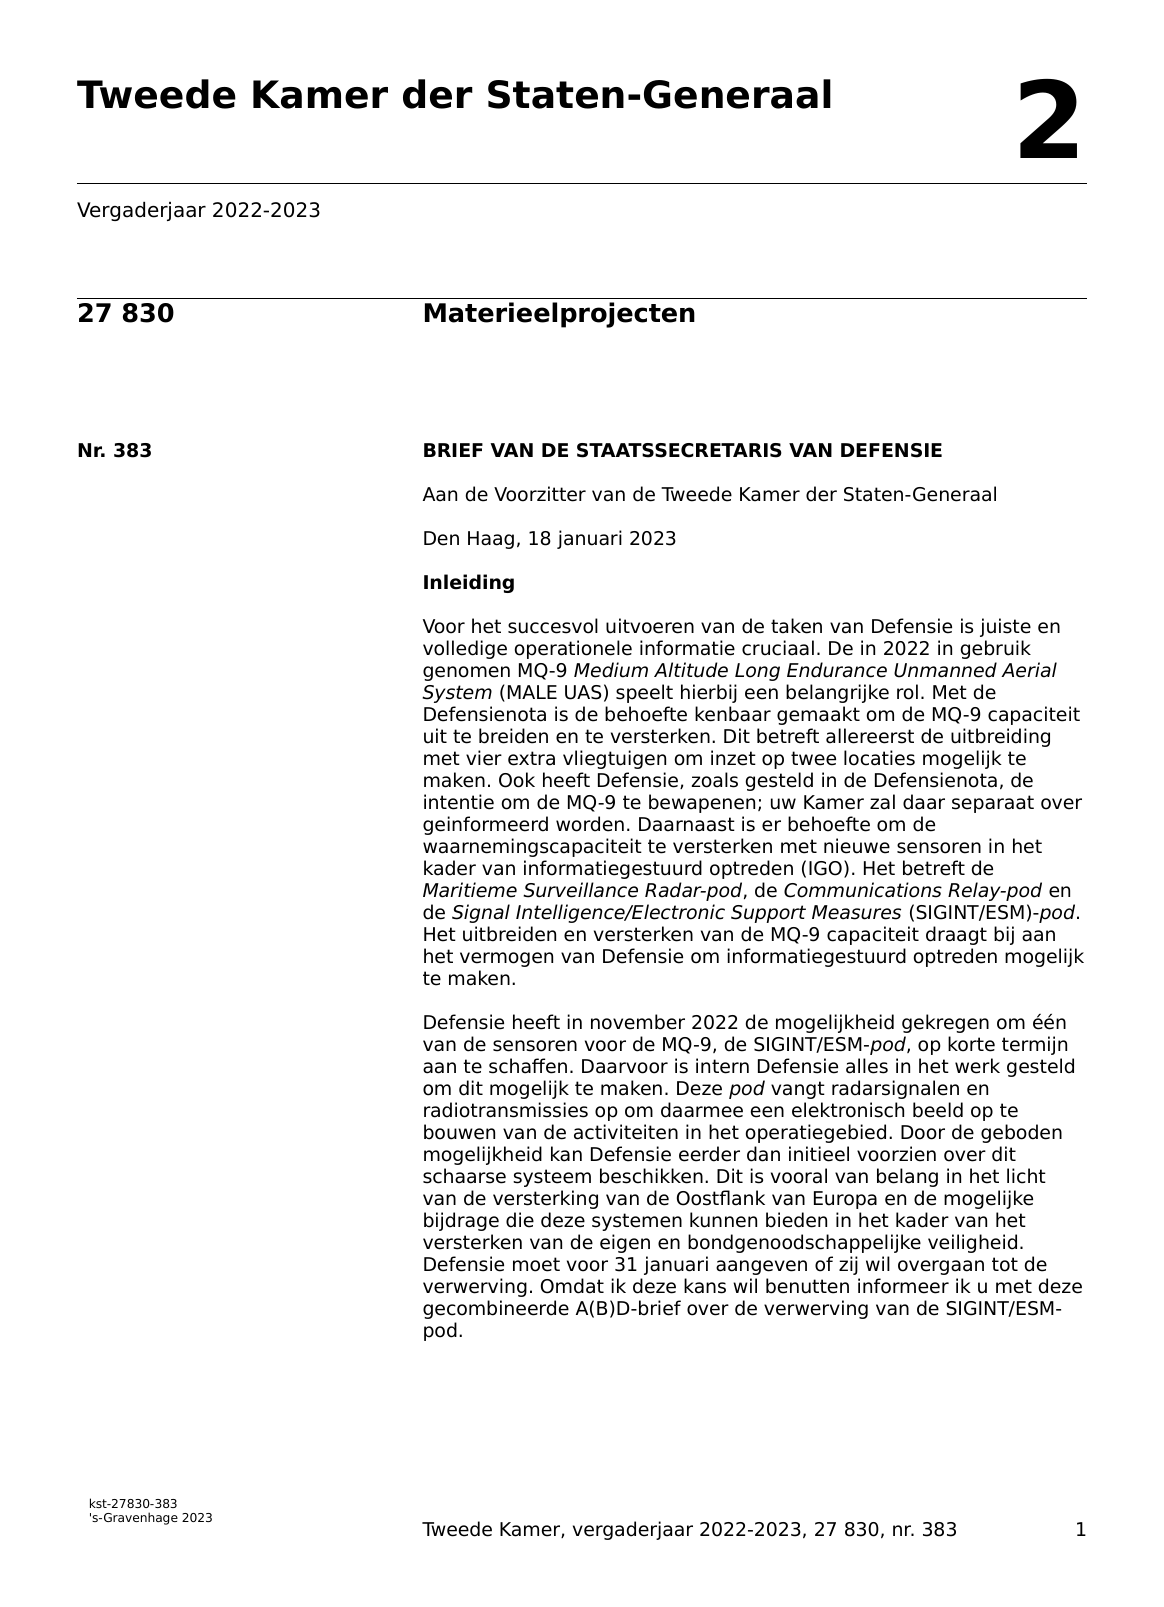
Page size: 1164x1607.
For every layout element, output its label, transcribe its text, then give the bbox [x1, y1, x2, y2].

text Voor het succesvol uitvoeren van de taken van Defensie is juiste en volledige operationele informatie cruciaal. De in 2022 in gebruik genomen MQ-9 Medium Altitude Long Endurance Unmanned Aerial System (MALE UAS) speelt hierbij een belangrijke rol. Met de Defensienota is de behoefte kenbaar gemaakt om de MQ-9 capaciteit uit te breiden en te versterken. Dit betreft allereerst de uitbreiding met vier extra vliegtuigen om inzet op twee locaties mogelijk te maken. Ook heeft Defensie, zoals gesteld in de Defensienota, de intentie om de MQ-9 te bewapenen; uw Kamer zal daar separaat over geinformeerd worden. Daarnaast is er behoefte om de waarnemingscapaciteit te versterken met nieuwe sensoren in het kader van informatiegestuurd optreden (IGO). Het betreft de Maritieme Surveillance Radar-pod, de Communications Relay-pod en de Signal Intelligence/Electronic Support Measures (SIGINT/ESM)-pod. Het uitbreiden en versterken van de MQ-9 capaciteit draagt bij aan het vermogen van Defensie om informatiegestuurd optreden mogelijk te maken. [422, 616, 1087, 990]
table_header Tweede Kamer der Staten-Generaal [77, 59, 886, 183]
table_header 2 [886, 59, 1087, 183]
text Den Haag, 18 januari 2023 [422, 528, 1087, 550]
subtitle Nr. 383 BRIEF VAN DE STAATSSECRETARIS VAN DEFENSIE [77, 440, 1087, 462]
text Aan de Voorzitter van de Tweede Kamer der Staten-Generaal [422, 484, 1087, 506]
text kst-27830-383 [88, 1497, 323, 1511]
table_cell Vergaderjaar 2022-2023 [77, 184, 1087, 298]
text 's-Gravenhage 2023 [88, 1511, 323, 1525]
subtitle Inleiding [422, 572, 1087, 594]
subtitle 27 830 Materieelprojecten [77, 299, 1087, 329]
text Defensie heeft in november 2022 de mogelijkheid gekregen om één van de sensoren voor de MQ-9, de SIGINT/ESM-pod, op korte termijn aan te schaffen. Daarvoor is intern Defensie alles in het werk gesteld om dit mogelijk te maken. Deze pod vangt radarsignalen en radiotransmissies op om daarmee een elektronisch beeld op te bouwen van de activiteiten in het operatiegebied. Door de geboden mogelijkheid kan Defensie eerder dan initieel voorzien over dit schaarse systeem beschikken. Dit is vooral van belang in het licht van de versterking van de Oostflank van Europa en de mogelijke bijdrage die deze systemen kunnen bieden in het kader van het versterken van de eigen en bondgenoodschappelijke veiligheid. Defensie moet voor 31 januari aangeven of zij wil overgaan tot de verwerving. Omdat ik deze kans wil benutten informeer ik u met deze gecombineerde A(B)D-brief over de verwerving van de SIGINT/ESM-pod. [422, 1012, 1087, 1342]
